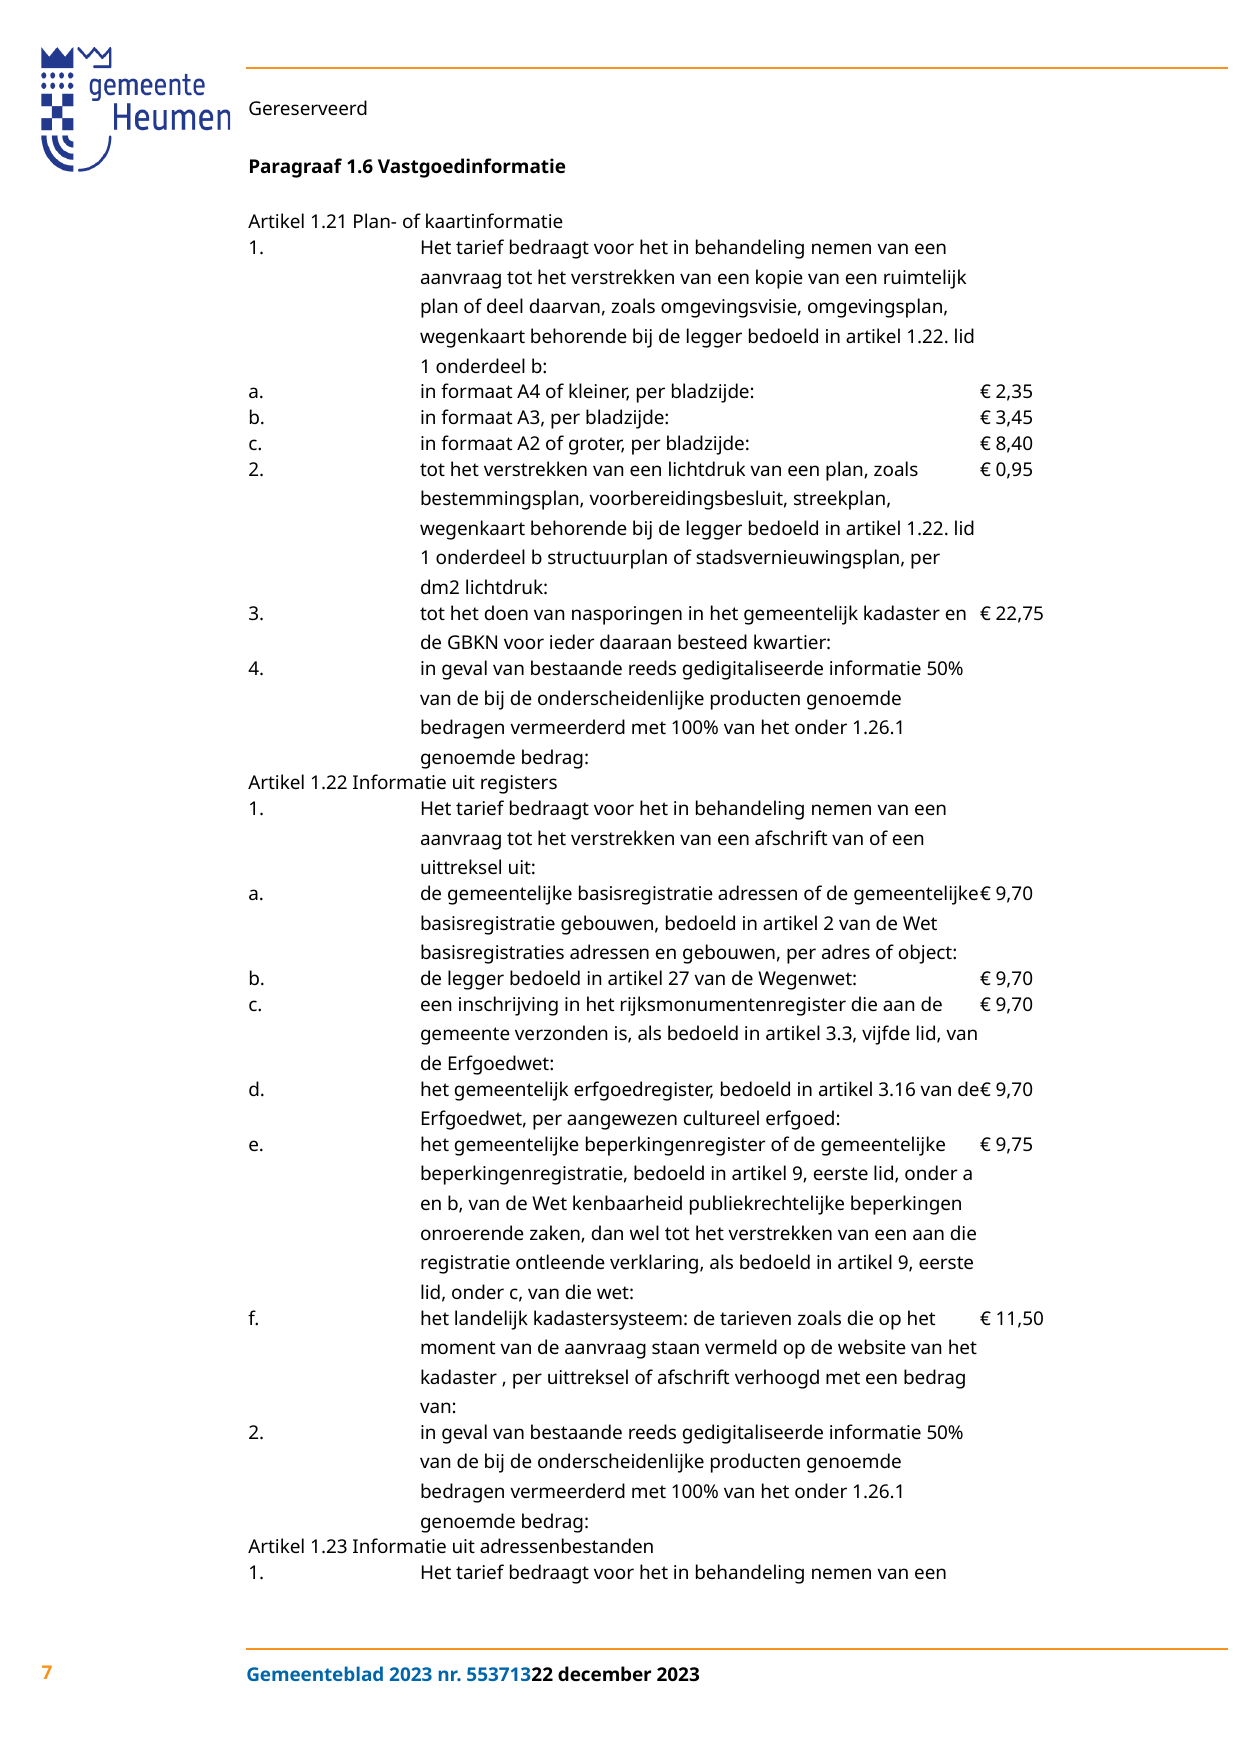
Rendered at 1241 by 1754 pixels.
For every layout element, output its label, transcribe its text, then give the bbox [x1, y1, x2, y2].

text Paragraaf 1.6 Vastgoedinformatie [248, 153, 1152, 179]
table_cell Artikel 1.23 Informatie uit adressenbestanden [248, 1534, 1152, 1559]
table_cell 1. [248, 795, 420, 880]
table_cell Gereserveerd [248, 95, 1152, 121]
table_cell de gemeentelijke basisregistratie adressen of de gemeentelijke basisregistratie gebouwen, bedoeld in artikel 2 van de Wet basisregistraties adressen en gebouwen, per adres of object: [420, 880, 980, 965]
table_cell 1. [248, 235, 420, 378]
table_cell c. [248, 991, 420, 1076]
table_cell [980, 1419, 1152, 1534]
table_cell in formaat A3, per bladzijde: [420, 404, 980, 430]
picture [41, 47, 231, 172]
table_cell [980, 1559, 1152, 1585]
table_cell het gemeentelijke beperkingenregister of de gemeentelijke beperkingenregistratie, bedoeld in artikel 9, eerste lid, onder a en b, van de Wet kenbaarheid publiekrechtelijke beperkingen onroerende zaken, dan wel tot het verstrekken van een aan die registratie ontleende verklaring, als bedoeld in artikel 9, eerste lid, onder c, van die wet: [420, 1131, 980, 1305]
table_cell € 9,70 [980, 880, 1152, 965]
table_cell b. [248, 404, 420, 430]
table_cell € 22,75 [980, 600, 1152, 655]
table_cell 1. [248, 1559, 420, 1585]
table_cell b. [248, 965, 420, 991]
table_cell € 9,75 [980, 1131, 1152, 1305]
table_cell de legger bedoeld in artikel 27 van de Wegenwet: [420, 965, 980, 991]
table_cell in geval van bestaande reeds gedigitaliseerde informatie 50% van de bij de onderscheidenlijke producten genoemde bedragen vermeerderd met 100% van het onder 1.26.1 genoemde bedrag: [420, 655, 980, 769]
table_cell € 9,70 [980, 991, 1152, 1076]
table_cell f. [248, 1305, 420, 1419]
table_cell in formaat A4 of kleiner, per bladzijde: [420, 379, 980, 404]
table_cell het gemeentelijk erfgoedregister, bedoeld in artikel 3.16 van de Erfgoedwet, per aangewezen cultureel erfgoed: [420, 1076, 980, 1131]
table_cell [980, 795, 1152, 880]
table_cell tot het doen van nasporingen in het gemeentelijk kadaster en de GBKN voor ieder daaraan besteed kwartier: [420, 600, 980, 655]
table_cell € 9,70 [980, 965, 1152, 991]
table_cell € 0,95 [980, 456, 1152, 600]
table_cell een inschrijving in het rijksmonumentenregister die aan de gemeente verzonden is, als bedoeld in artikel 3.3, vijfde lid, van de Erfgoedwet: [420, 991, 980, 1076]
table_cell a. [248, 880, 420, 965]
table_cell in geval van bestaande reeds gedigitaliseerde informatie 50% van de bij de onderscheidenlijke producten genoemde bedragen vermeerderd met 100% van het onder 1.26.1 genoemde bedrag: [420, 1419, 980, 1534]
table_cell Het tarief bedraagt voor het in behandeling nemen van een [420, 1559, 980, 1585]
table_cell [980, 655, 1152, 769]
table_cell 3. [248, 600, 420, 655]
table_cell € 3,45 [980, 404, 1152, 430]
table_cell het landelijk kadastersysteem: de tarieven zoals die op het moment van de aanvraag staan vermeld op de website van het kadaster , per uittreksel of afschrift verhoogd met een bedrag van: [420, 1305, 980, 1419]
table_cell Artikel 1.22 Informatie uit registers [248, 770, 1152, 795]
table_cell a. [248, 379, 420, 404]
table_cell tot het verstrekken van een lichtdruk van een plan, zoals bestemmingsplan, voorbereidingsbesluit, streekplan, wegenkaart behorende bij de legger bedoeld in artikel 1.22. lid 1 onderdeel b structuurplan of stadsvernieuwingsplan, per dm2 lichtdruk: [420, 456, 980, 600]
table_cell in formaat A2 of groter, per bladzijde: [420, 430, 980, 456]
table_cell c. [248, 430, 420, 456]
table_header Artikel 1.21 Plan- of kaartinformatie [248, 209, 1152, 234]
table_cell d. [248, 1076, 420, 1131]
table_cell € 11,50 [980, 1305, 1152, 1419]
table_cell Het tarief bedraagt voor het in behandeling nemen van een aanvraag tot het verstrekken van een kopie van een ruimtelijk plan of deel daarvan, zoals omgevingsvisie, omgevingsplan, wegenkaart behorende bij de legger bedoeld in artikel 1.22. lid 1 onderdeel b: [420, 235, 980, 378]
table_cell 4. [248, 655, 420, 769]
table_cell e. [248, 1131, 420, 1305]
table_cell Het tarief bedraagt voor het in behandeling nemen van een aanvraag tot het verstrekken van een afschrift van of een uittreksel uit: [420, 795, 980, 880]
table_cell 2. [248, 456, 420, 600]
table_cell € 8,40 [980, 430, 1152, 456]
table_cell 2. [248, 1419, 420, 1534]
table_cell € 2,35 [980, 379, 1152, 404]
table_cell [980, 235, 1152, 378]
table_cell € 9,70 [980, 1076, 1152, 1131]
